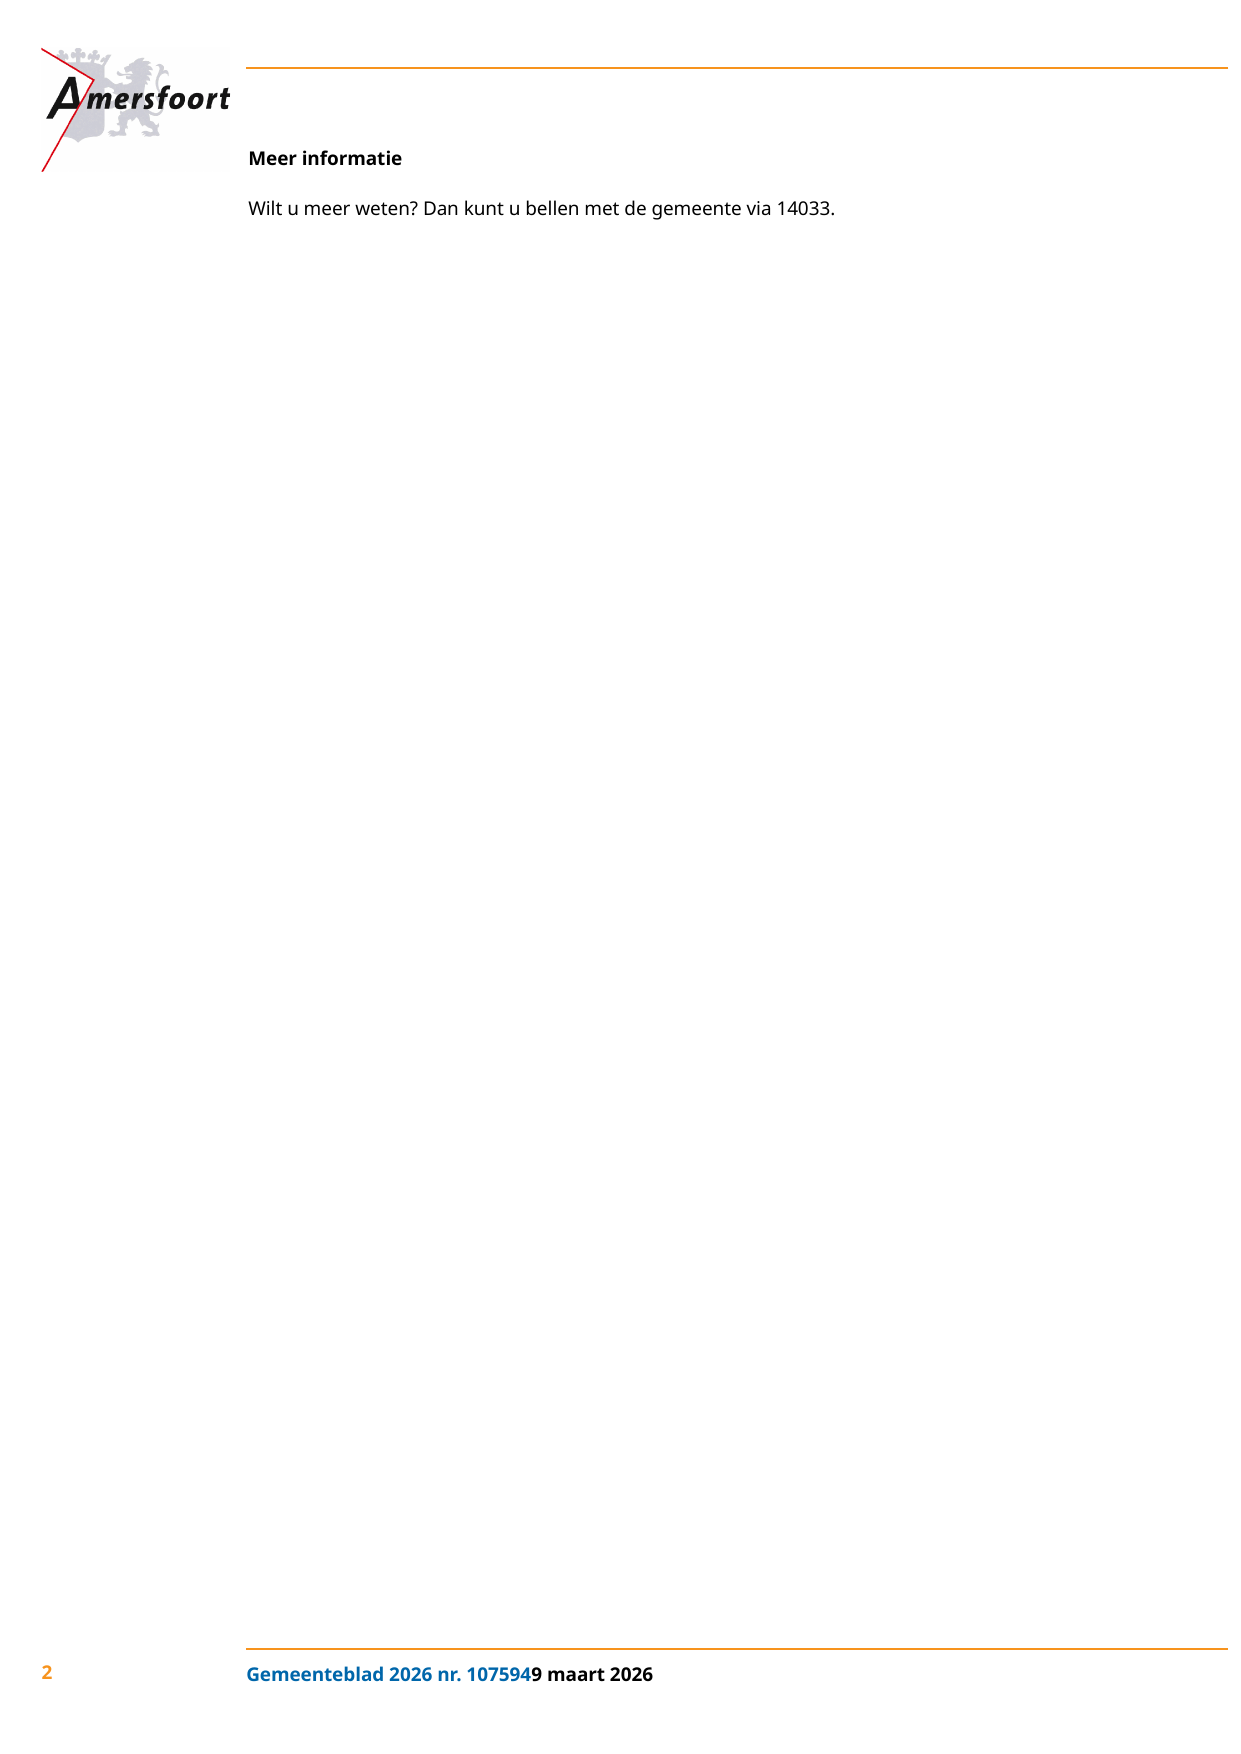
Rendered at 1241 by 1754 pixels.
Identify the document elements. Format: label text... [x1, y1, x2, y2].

text Meer informatie [248, 145, 1152, 171]
picture [41, 47, 231, 172]
text Wilt u meer weten? Dan kunt u bellen met de gemeente via 14033. [248, 196, 1152, 221]
